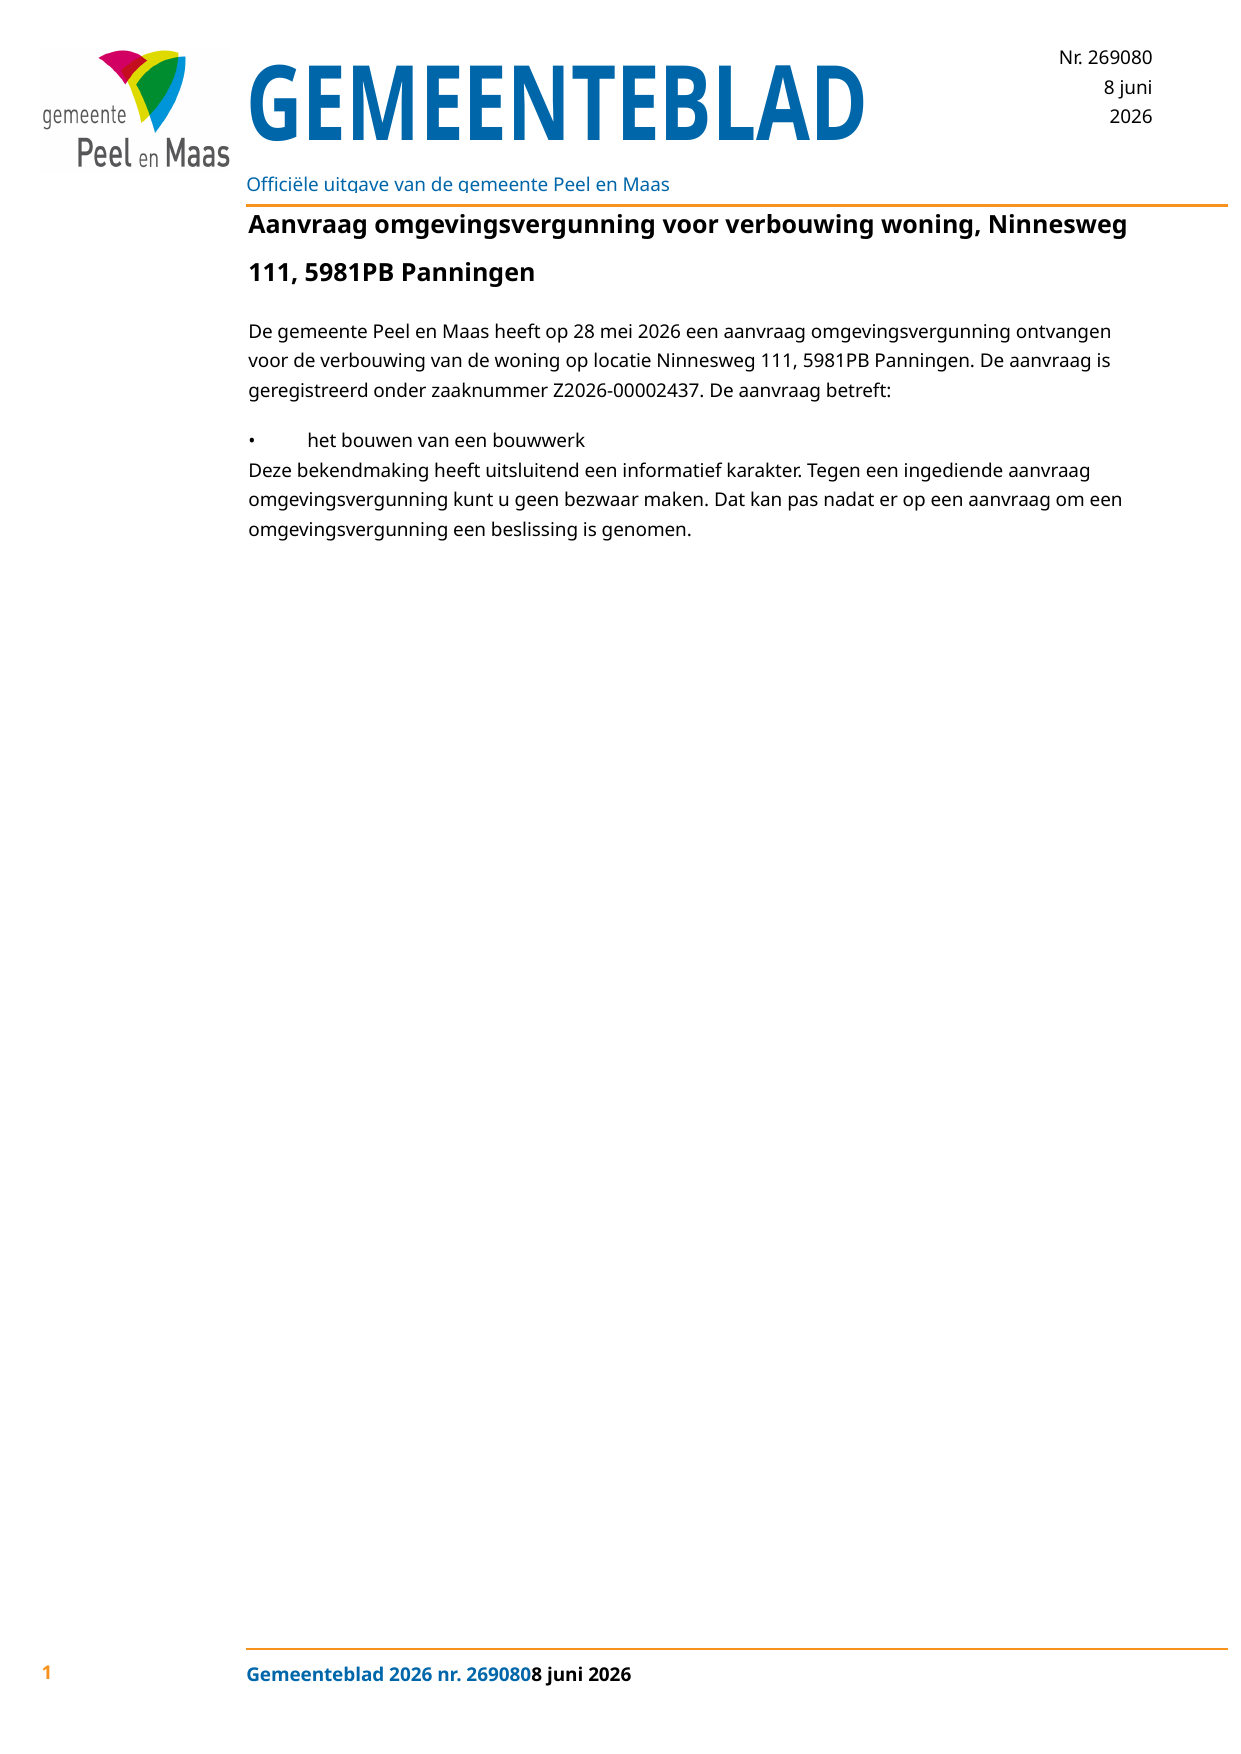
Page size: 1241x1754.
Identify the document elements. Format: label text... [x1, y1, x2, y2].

text Deze bekendmaking heeft uitsluitend een informatief karakter. Tegen een ingediende aanvraag omgevingsvergunning kunt u geen bezwaar maken. Dat kan pas nadat er op een aanvraag om een omgevingsvergunning een beslissing is genomen. [248, 457, 1152, 542]
list het bouwen van een bouwwerk [248, 427, 1152, 453]
text De gemeente Peel en Maas heeft op 28 mei 2026 een aanvraag omgevingsvergunning ontvangen voor de verbouwing van de woning op locatie Ninnesweg 111, 5981PB Panningen. De aanvraag is geregistreerd onder zaaknummer Z2026-00002437. De aanvraag betreft: [248, 318, 1152, 403]
text Aanvraag omgevingsvergunning voor verbouwing woning, Ninnesweg 111, 5981PB Panningen [248, 207, 1152, 288]
picture [41, 47, 231, 172]
